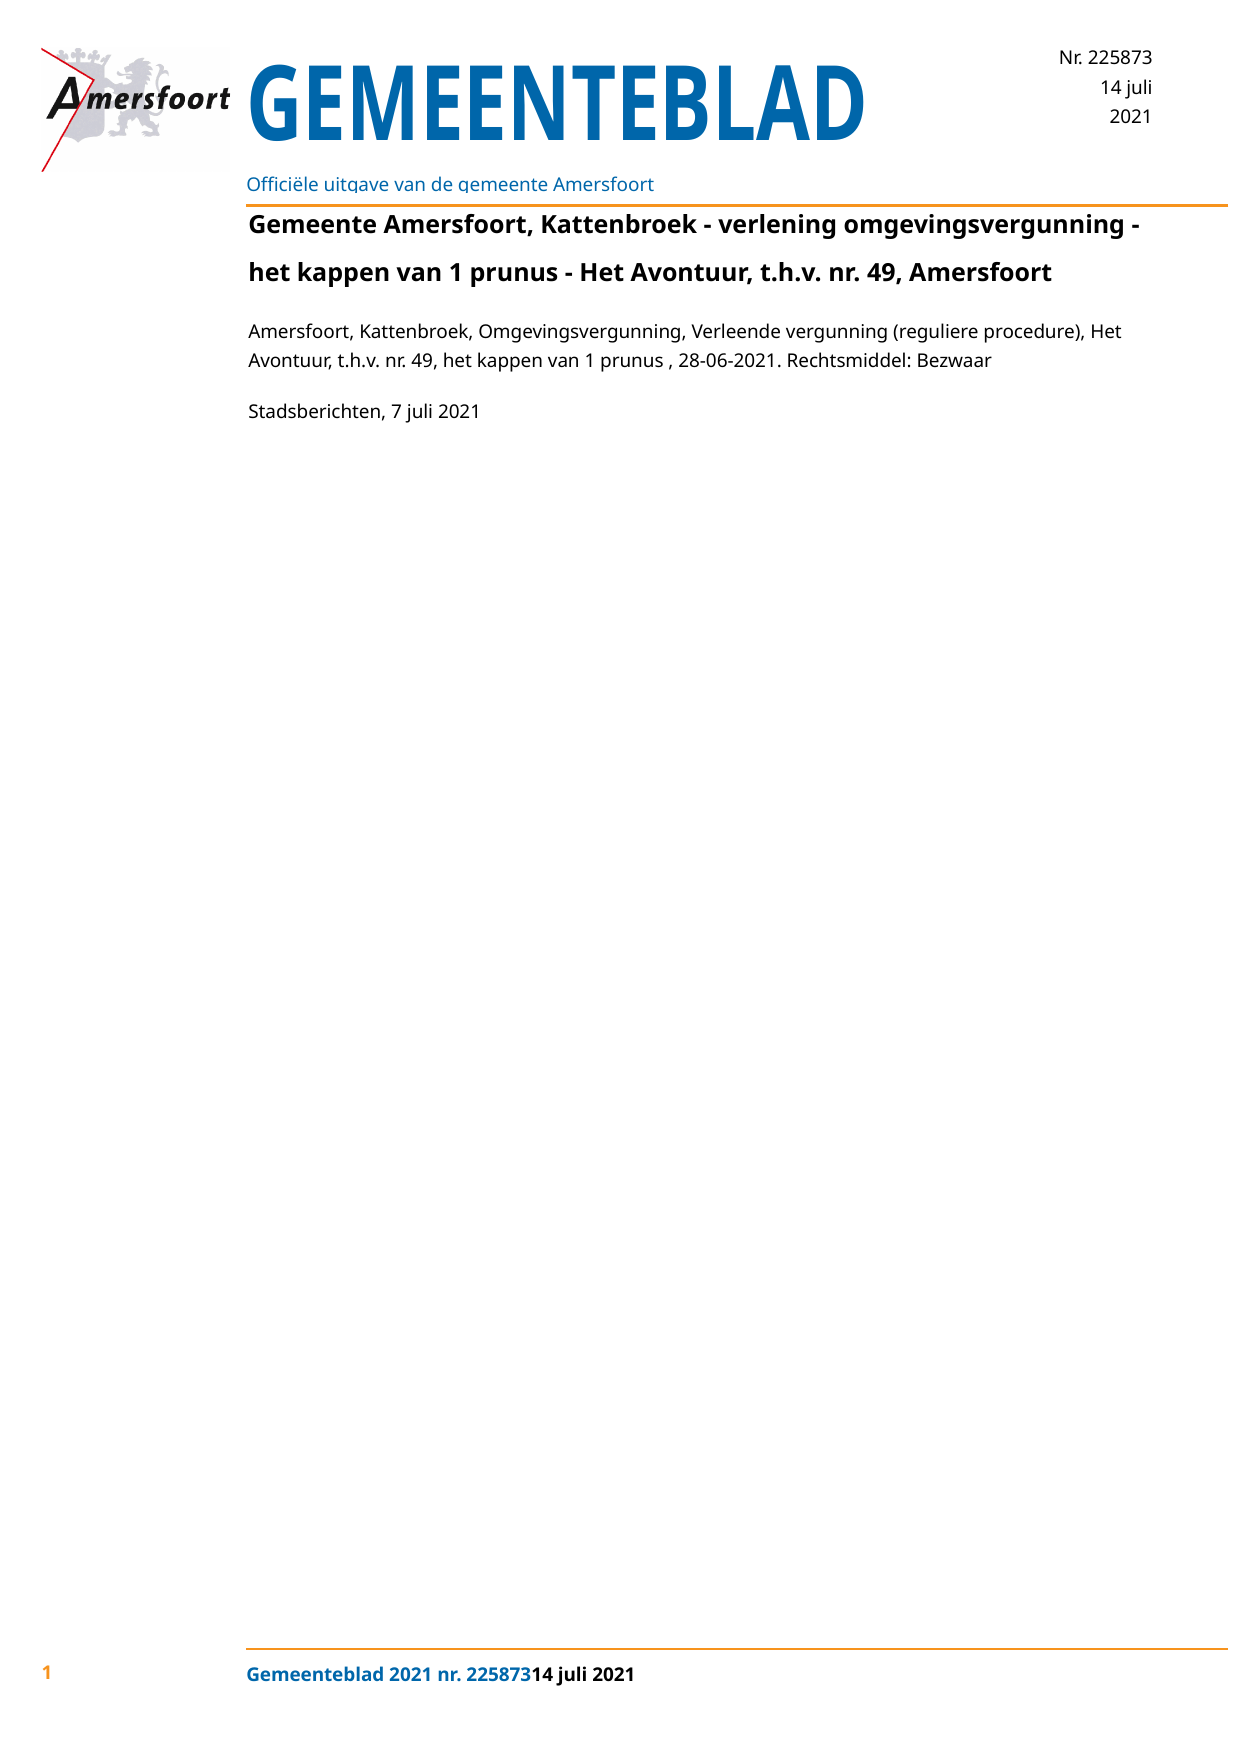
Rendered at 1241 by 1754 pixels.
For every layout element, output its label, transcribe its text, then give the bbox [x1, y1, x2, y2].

picture [41, 47, 231, 172]
text Amersfoort, Kattenbroek, Omgevingsvergunning, Verleende vergunning (reguliere procedure), Het Avontuur, t.h.v. nr. 49, het kappen van 1 prunus , 28-06-2021. Rechtsmiddel: Bezwaar [248, 318, 1152, 373]
text Gemeente Amersfoort, Kattenbroek - verlening omgevingsvergunning - het kappen van 1 prunus - Het Avontuur, t.h.v. nr. 49, Amersfoort [248, 207, 1152, 288]
text Stadsberichten, 7 juli 2021 [248, 398, 1152, 424]
